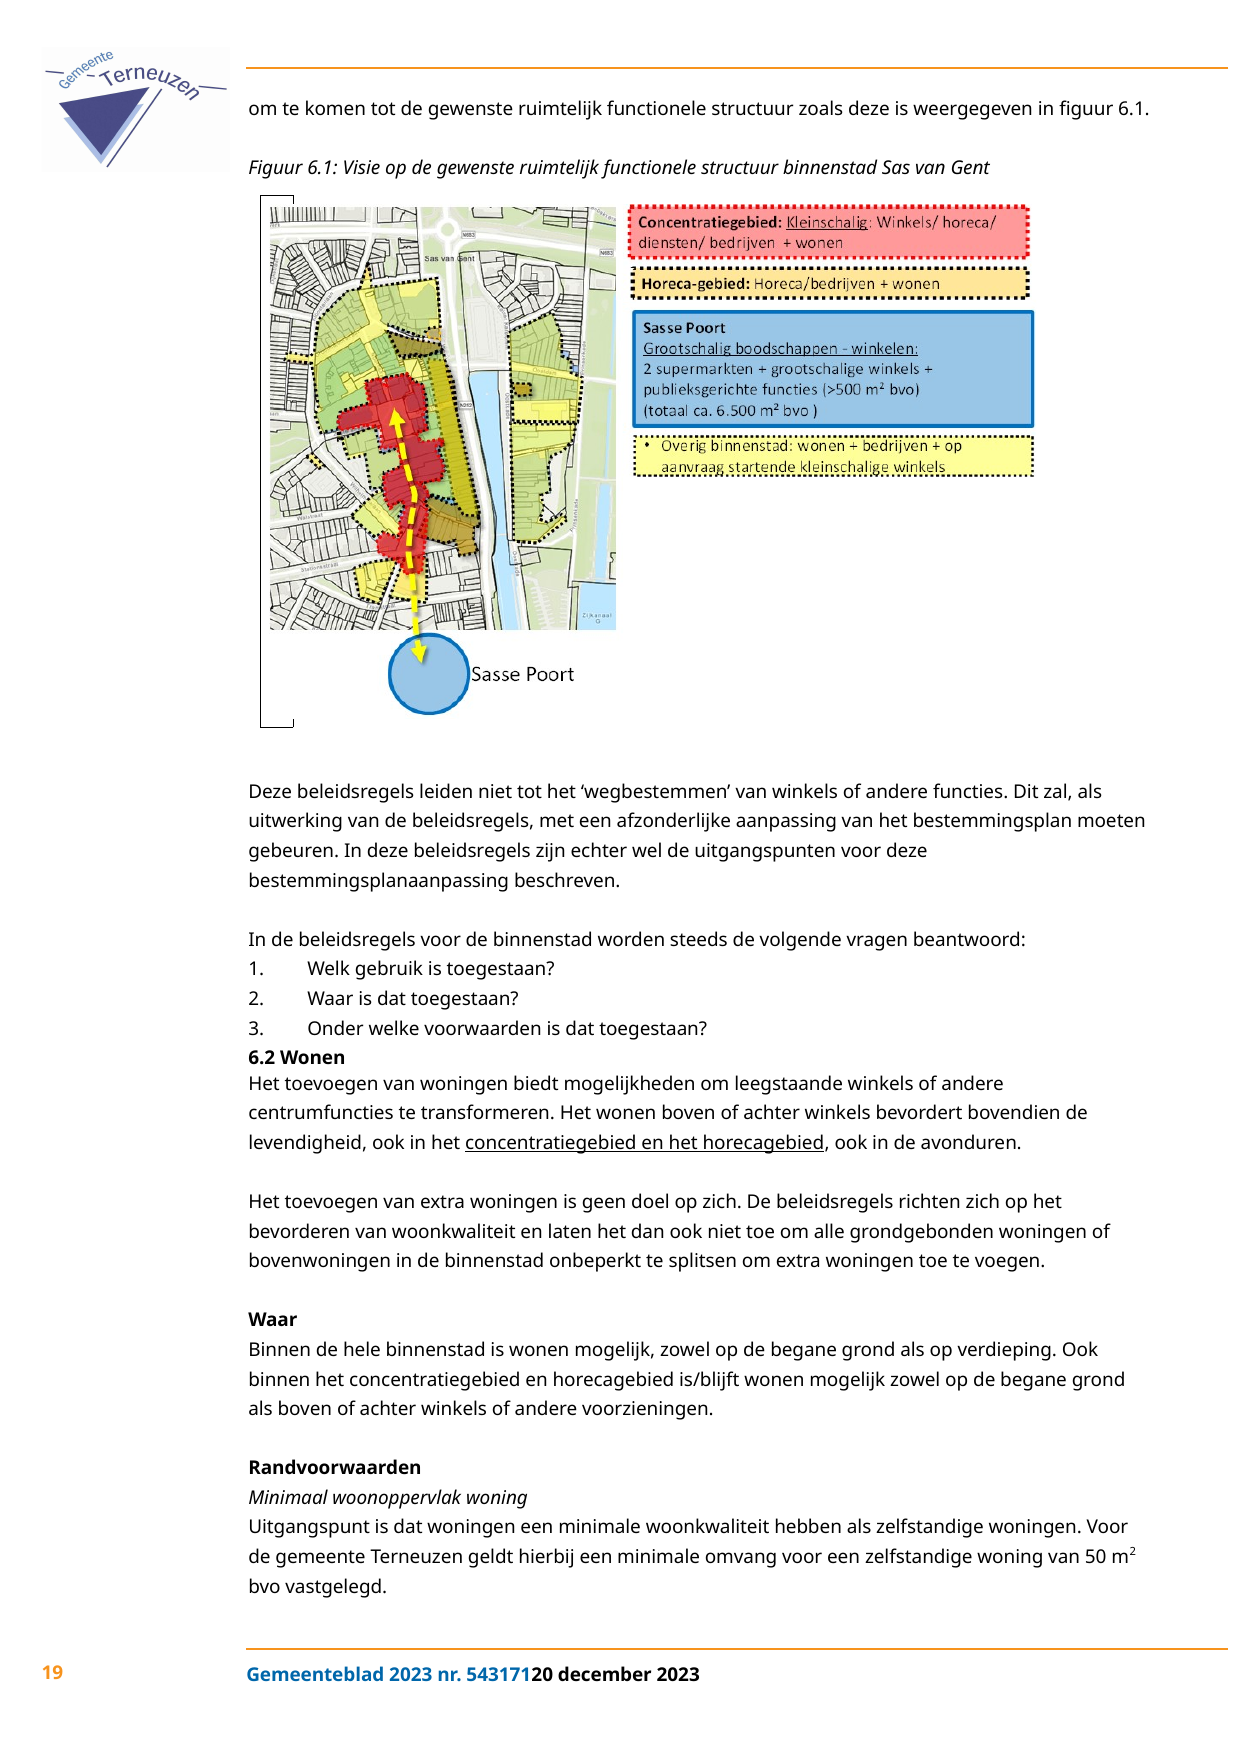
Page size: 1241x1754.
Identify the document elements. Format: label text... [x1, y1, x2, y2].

list Waar is dat toegestaan? [248, 985, 1152, 1011]
text Het toevoegen van extra woningen is geen doel op zich. De beleidsregels richten zich op het bevorderen van woonkwaliteit en laten het dan ook niet toe om alle grondgebonden woningen of bovenwoningen in de binnenstad onbeperkt te splitsen om extra woningen toe te voegen. [248, 1188, 1152, 1273]
text 6.2 Wonen [248, 1044, 1152, 1070]
text om te komen tot de gewenste ruimtelijk functionele structuur zoals deze is weergegeven in figuur 6.1. [248, 95, 1152, 121]
list Onder welke voorwaarden is dat toegestaan? [248, 1015, 1152, 1040]
text Het toevoegen van woningen biedt mogelijkheden om leegstaande winkels of andere centrumfuncties te transformeren. Het wonen boven of achter winkels bevordert bovendien de levendigheid, ook in het concentratiegebied en het horecagebied, ook in de avonduren. [248, 1070, 1152, 1155]
text Figuur 6.1: Visie op de gewenste ruimtelijk functionele structuur binnenstad Sas van Gent [248, 154, 1152, 180]
text Uitgangspunt is dat woningen een minimale woonkwaliteit hebben als zelfstandige woningen. Voor de gemeente Terneuzen geldt hierbij een minimale omvang voor een zelfstandige woning van 50 m2 bvo vastgelegd. [248, 1514, 1152, 1599]
text Binnen de hele binnenstad is wonen mogelijk, zowel op de begane grond als op verdieping. Ook binnen het concentratiegebied en horecagebied is/blijft wonen mogelijk zowel op de begane grond als boven of achter winkels of andere voorzieningen. [248, 1336, 1152, 1421]
text In de beleidsregels voor de binnenstad worden steeds de volgende vragen beantwoord: [248, 926, 1152, 952]
text Randvoorwaarden [248, 1454, 1152, 1480]
text Deze beleidsregels leiden niet tot het ‘wegbestemmen’ van winkels of andere functies. Dit zal, als uitwerking van de beleidsregels, met een afzonderlijke aanpassing van het bestemmingsplan moeten gebeuren. In deze beleidsregels zijn echter wel de uitgangspunten voor deze bestemmingsplanaanpassing beschreven. [248, 778, 1152, 892]
text Waar [248, 1307, 1152, 1332]
text Minimaal woonoppervlak woning [248, 1484, 1152, 1510]
list Welk gebruik is toegestaan? [248, 956, 1152, 981]
picture [268, 204, 1037, 719]
picture [41, 47, 231, 172]
